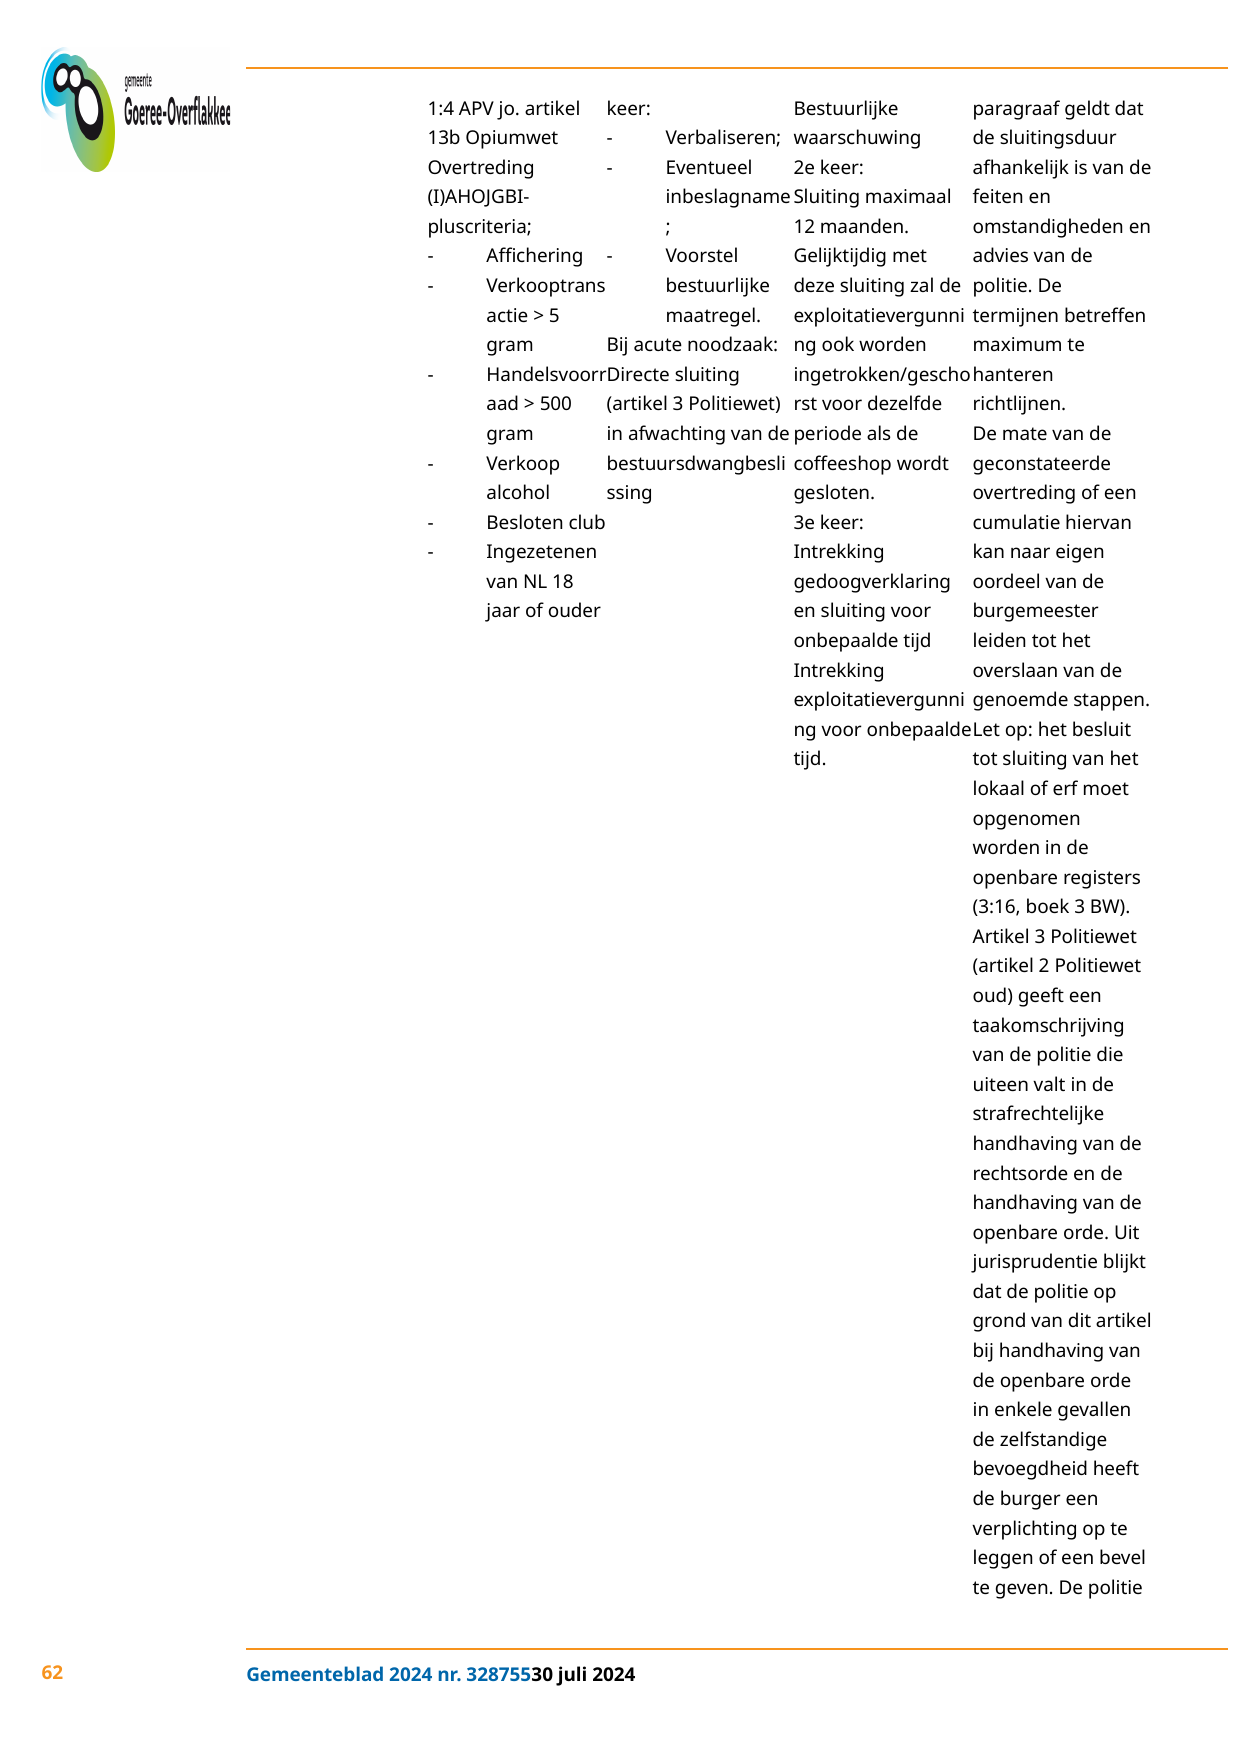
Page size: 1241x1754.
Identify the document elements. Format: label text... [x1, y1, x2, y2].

table_cell 1:4 APV jo. artikel 13b Opiumwet Overtreding (I)AHOJGBI-pluscriteria; Affichering Verkooptransactie > 5 gram Handelsvoorraad > 500 gram Verkoop alcohol Besloten club Ingezetenen van NL 18 jaar of ouder [427, 95, 606, 1600]
table_cell [248, 95, 427, 1600]
picture [41, 47, 231, 172]
table_cell paragraaf geldt dat de sluitingsduur afhankelijk is van de feiten en omstandigheden en advies van de politie. De termijnen betreffen maximum te hanteren richtlijnen. De mate van de geconstateerde overtreding of een cumulatie hiervan kan naar eigen oordeel van de burgemeester leiden tot het overslaan van de genoemde stappen. Let op: het besluit tot sluiting van het lokaal of erf moet opgenomen worden in de openbare registers (3:16, boek 3 BW). Artikel 3 Politiewet (artikel 2 Politiewet oud) geeft een taakomschrijving van de politie die uiteen valt in de strafrechtelijke handhaving van de rechtsorde en de handhaving van de openbare orde. Uit jurisprudentie blijkt dat de politie op grond van dit artikel bij handhaving van de openbare orde in enkele gevallen de zelfstandige bevoegdheid heeft de burger een verplichting op te leggen of een bevel te geven. De politie [973, 95, 1152, 1600]
table_cell Bestuurlijke waarschuwing 2e keer: Sluiting maximaal 12 maanden. Gelijktijdig met deze sluiting zal de exploitatievergunning ook worden ingetrokken/geschorst voor dezelfde periode als de coffeeshop wordt gesloten. 3e keer: Intrekking gedoogverklaring en sluiting voor onbepaalde tijd Intrekking exploitatievergunning voor onbepaalde tijd. [793, 95, 972, 1600]
table_cell keer: Verbaliseren; Eventueel inbeslagname; Voorstel bestuurlijke maatregel. Bij acute noodzaak: Directe sluiting (artikel 3 Politiewet) in afwachting van de bestuursdwangbeslissing [606, 95, 793, 1600]
